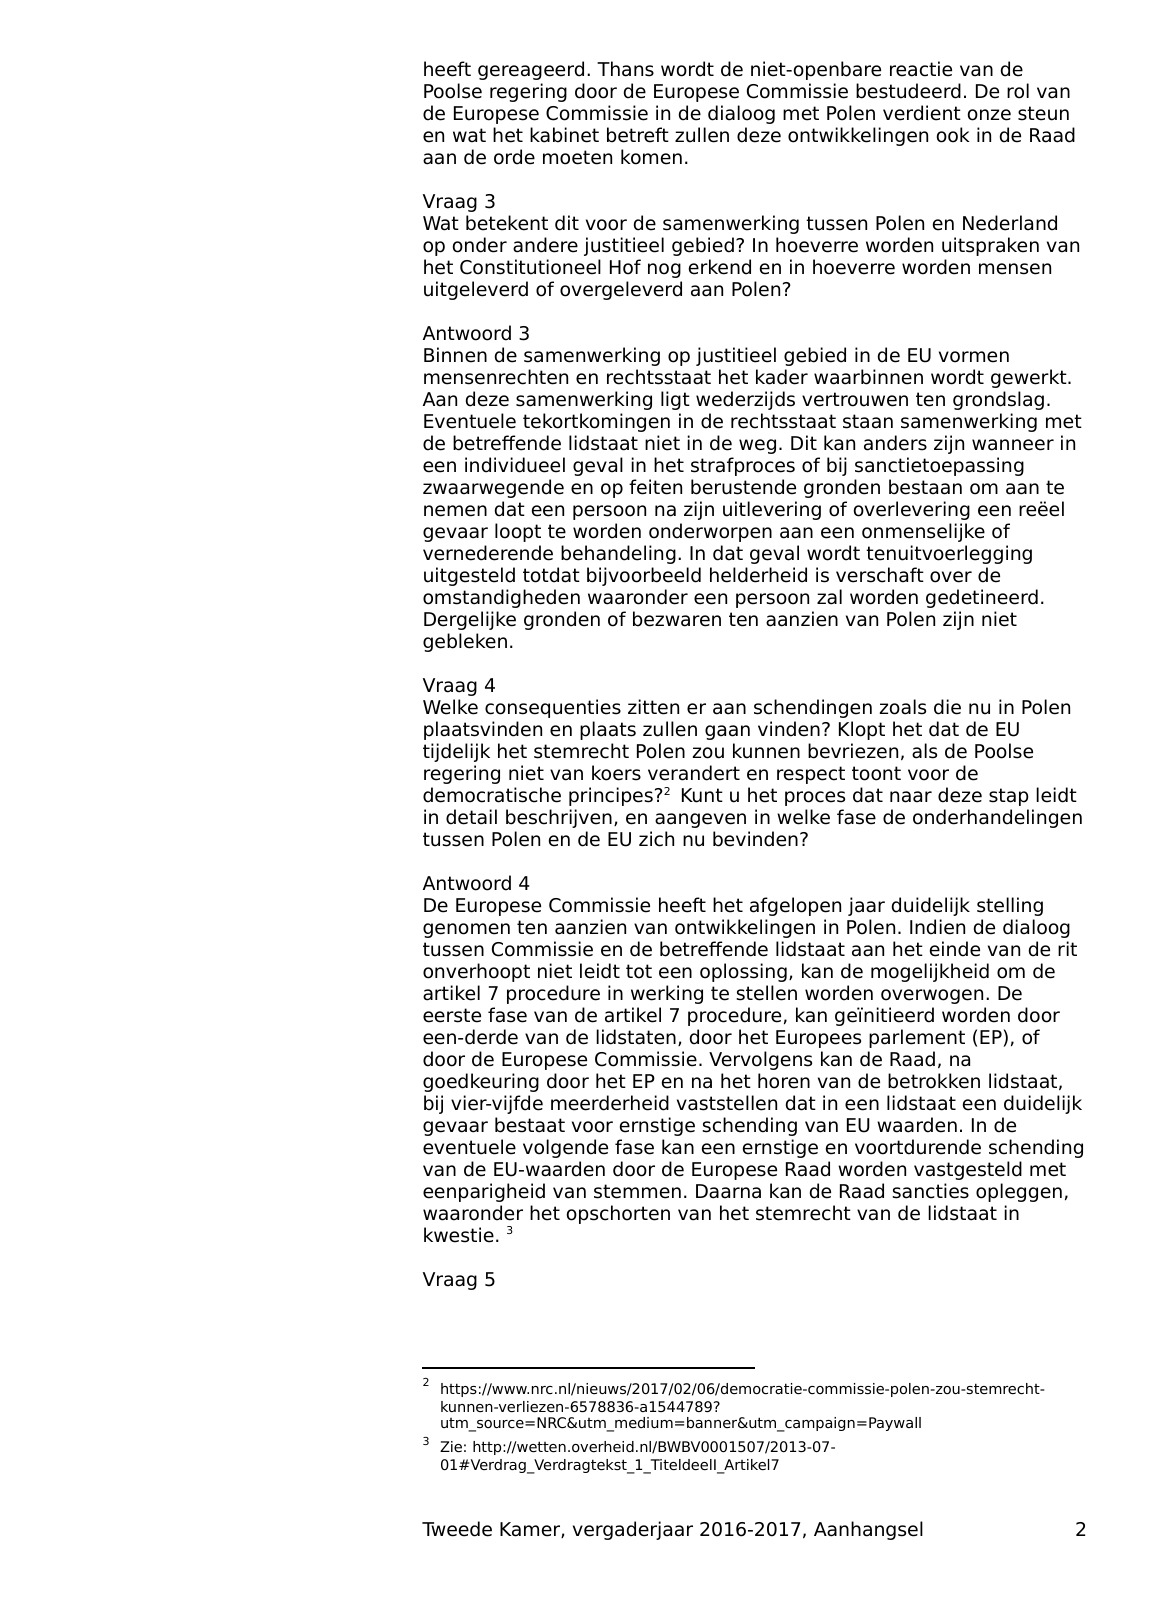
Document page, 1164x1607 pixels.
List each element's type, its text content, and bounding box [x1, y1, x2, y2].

text Vraag 4 [422, 675, 1087, 697]
text Antwoord 4 [422, 873, 1087, 895]
text Wat betekent dit voor de samenwerking tussen Polen en Nederland op onder andere justitieel gebied? In hoeverre worden uitspraken van het Constitutioneel Hof nog erkend en in hoeverre worden mensen uitgeleverd of overgeleverd aan Polen? [422, 213, 1087, 301]
text Vraag 5 [422, 1269, 1087, 1291]
text heeft gereageerd. Thans wordt de niet-openbare reactie van de Poolse regering door de Europese Commissie bestudeerd. De rol van de Europese Commissie in de dialoog met Polen verdient onze steun en wat het kabinet betreft zullen deze ontwikkelingen ook in de Raad aan de orde moeten komen. [422, 59, 1087, 169]
text Vraag 3 [422, 191, 1087, 213]
text De Europese Commissie heeft het afgelopen jaar duidelijk stelling genomen ten aanzien van ontwikkelingen in Polen. Indien de dialoog tussen Commissie en de betreffende lidstaat aan het einde van de rit onverhoopt niet leidt tot een oplossing, kan de mogelijkheid om de artikel 7 procedure in werking te stellen worden overwogen. De eerste fase van de artikel 7 procedure, kan geïnitieerd worden door een-derde van de lidstaten, door het Europees parlement (EP), of door de Europese Commissie. Vervolgens kan de Raad, na goedkeuring door het EP en na het horen van de betrokken lidstaat, bij vier-vijfde meerderheid vaststellen dat in een lidstaat een duidelijk gevaar bestaat voor ernstige schending van EU waarden. In de eventuele volgende fase kan een ernstige en voortdurende schending van de EU-waarden door de Europese Raad worden vastgesteld met eenparigheid van stemmen. Daarna kan de Raad sancties opleggen, waaronder het opschorten van het stemrecht van de lidstaat in kwestie. [422, 895, 1087, 1247]
text Welke consequenties zitten er aan schendingen zoals die nu in Polen plaatsvinden en plaats zullen gaan vinden? Klopt het dat de EU tijdelijk het stemrecht Polen zou kunnen bevriezen, als de Poolse regering niet van koers verandert en respect toont voor de democratische principes? Kunt u het proces dat naar deze stap leidt in detail beschrijven, en aangeven in welke fase de onderhandelingen tussen Polen en de EU zich nu bevinden? [422, 697, 1087, 851]
text Binnen de samenwerking op justitieel gebied in de EU vormen mensenrechten en rechtsstaat het kader waarbinnen wordt gewerkt. Aan deze samenwerking ligt wederzijds vertrouwen ten grondslag. Eventuele tekortkomingen in de rechtsstaat staan samenwerking met de betreffende lidstaat niet in de weg. Dit kan anders zijn wanneer in een individueel geval in het strafproces of bij sanctietoepassing zwaarwegende en op feiten berustende gronden bestaan om aan te nemen dat een persoon na zijn uitlevering of overlevering een reëel gevaar loopt te worden onderworpen aan een onmenselijke of vernederende behandeling. In dat geval wordt tenuitvoerlegging uitgesteld totdat bijvoorbeeld helderheid is verschaft over de omstandigheden waaronder een persoon zal worden gedetineerd. Dergelijke gronden of bezwaren ten aanzien van Polen zijn niet gebleken. [422, 345, 1087, 653]
text https://www.nrc.nl/nieuws/2017/02/06/democratie-commissie-polen-zou-stemrecht-kunnen-verliezen-6578836-a1544789?utm_source=NRC&utm_medium=banner&utm_campaign=Paywall [422, 1377, 1087, 1432]
text Zie: http://wetten.overheid.nl/BWBV0001507/2013-07-01#Verdrag_Verdragtekst_1_TiteldeelI_Artikel7 [422, 1435, 1087, 1474]
text Antwoord 3 [422, 323, 1087, 345]
